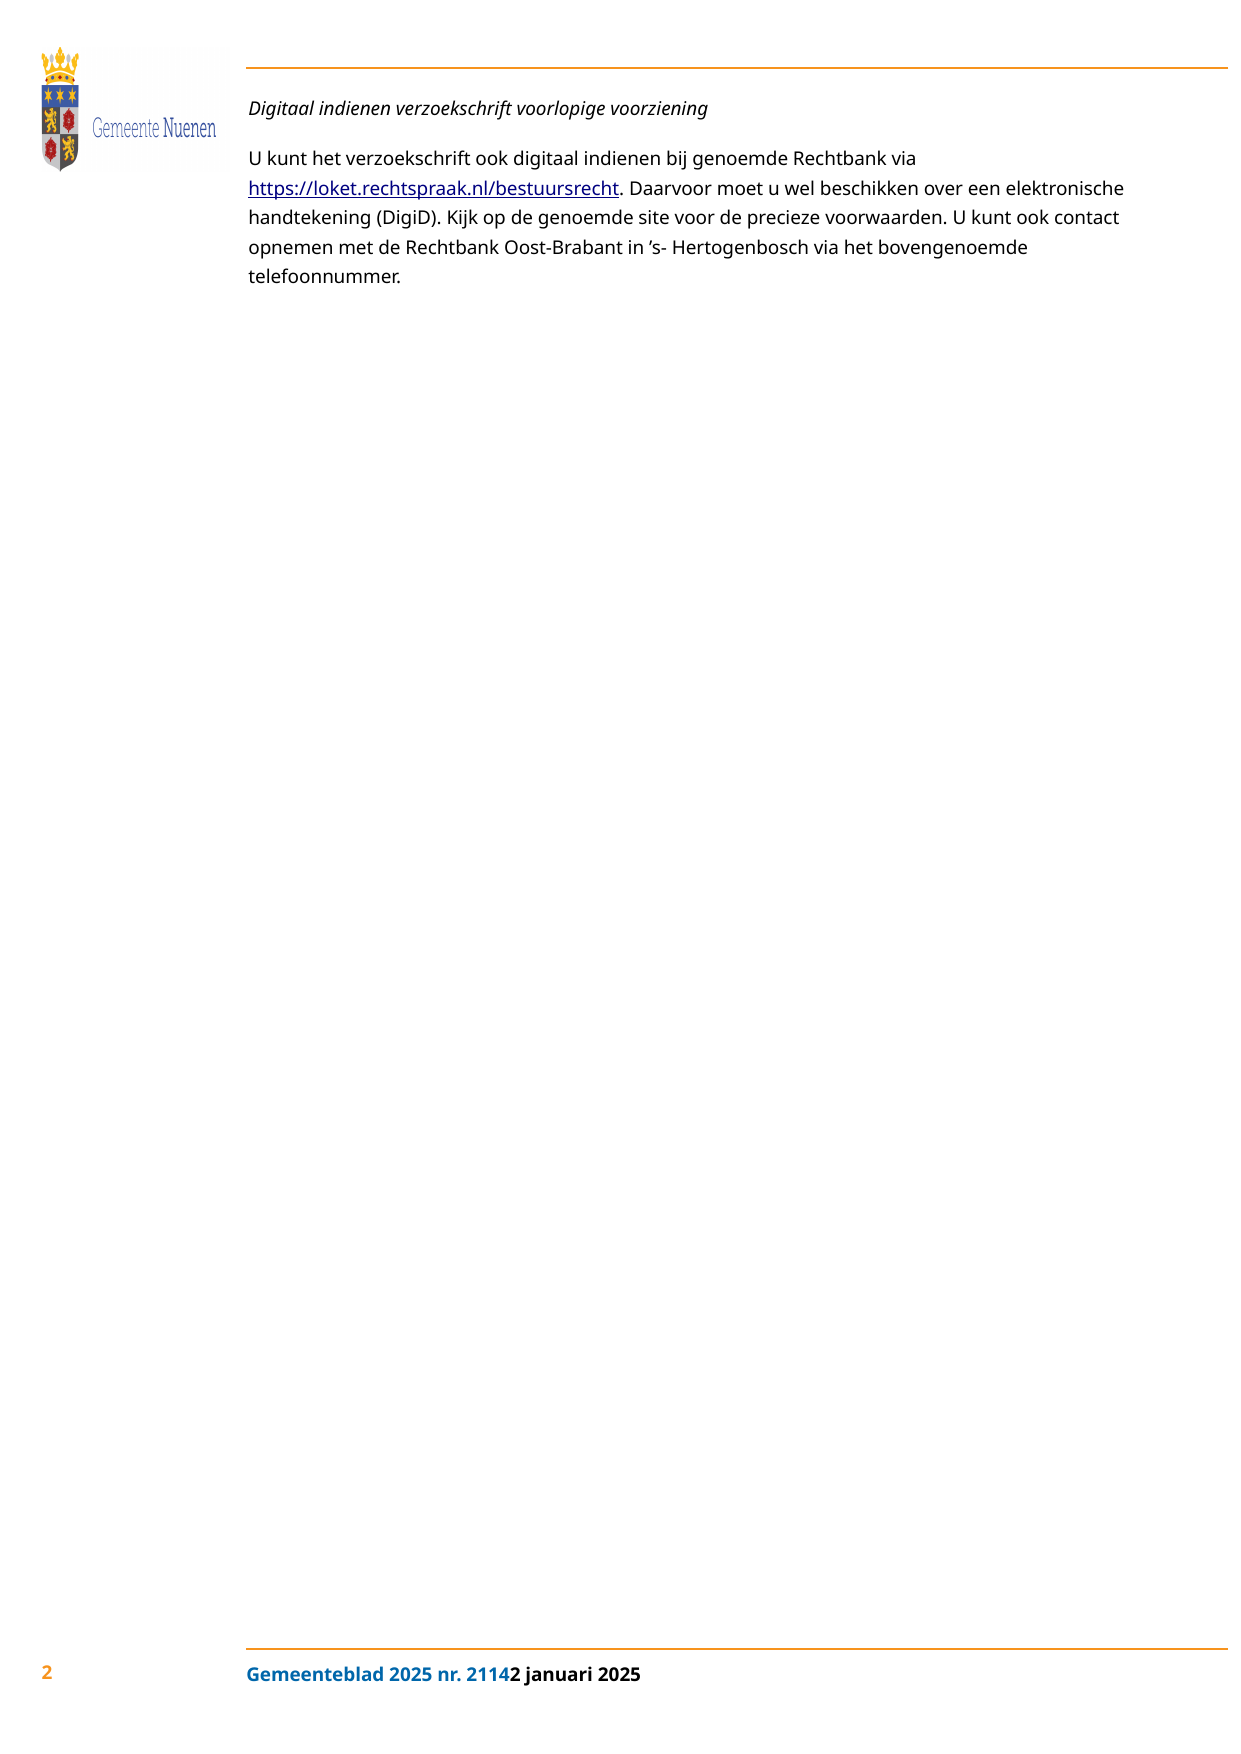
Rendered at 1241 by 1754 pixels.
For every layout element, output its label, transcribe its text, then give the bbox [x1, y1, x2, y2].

text Digitaal indienen verzoekschrift voorlopige voorziening [248, 95, 1152, 121]
text U kunt het verzoekschrift ook digitaal indienen bij genoemde Rechtbank via https://loket.rechtspraak.nl/bestuursrecht. Daarvoor moet u wel beschikken over een elektronische handtekening (DigiD). Kijk op de genoemde site voor de precieze voorwaarden. U kunt ook contact opnemen met de Rechtbank Oost-Brabant in ’s- Hertogenbosch via het bovengenoemde telefoonnummer. [248, 145, 1152, 289]
picture [41, 47, 231, 172]
